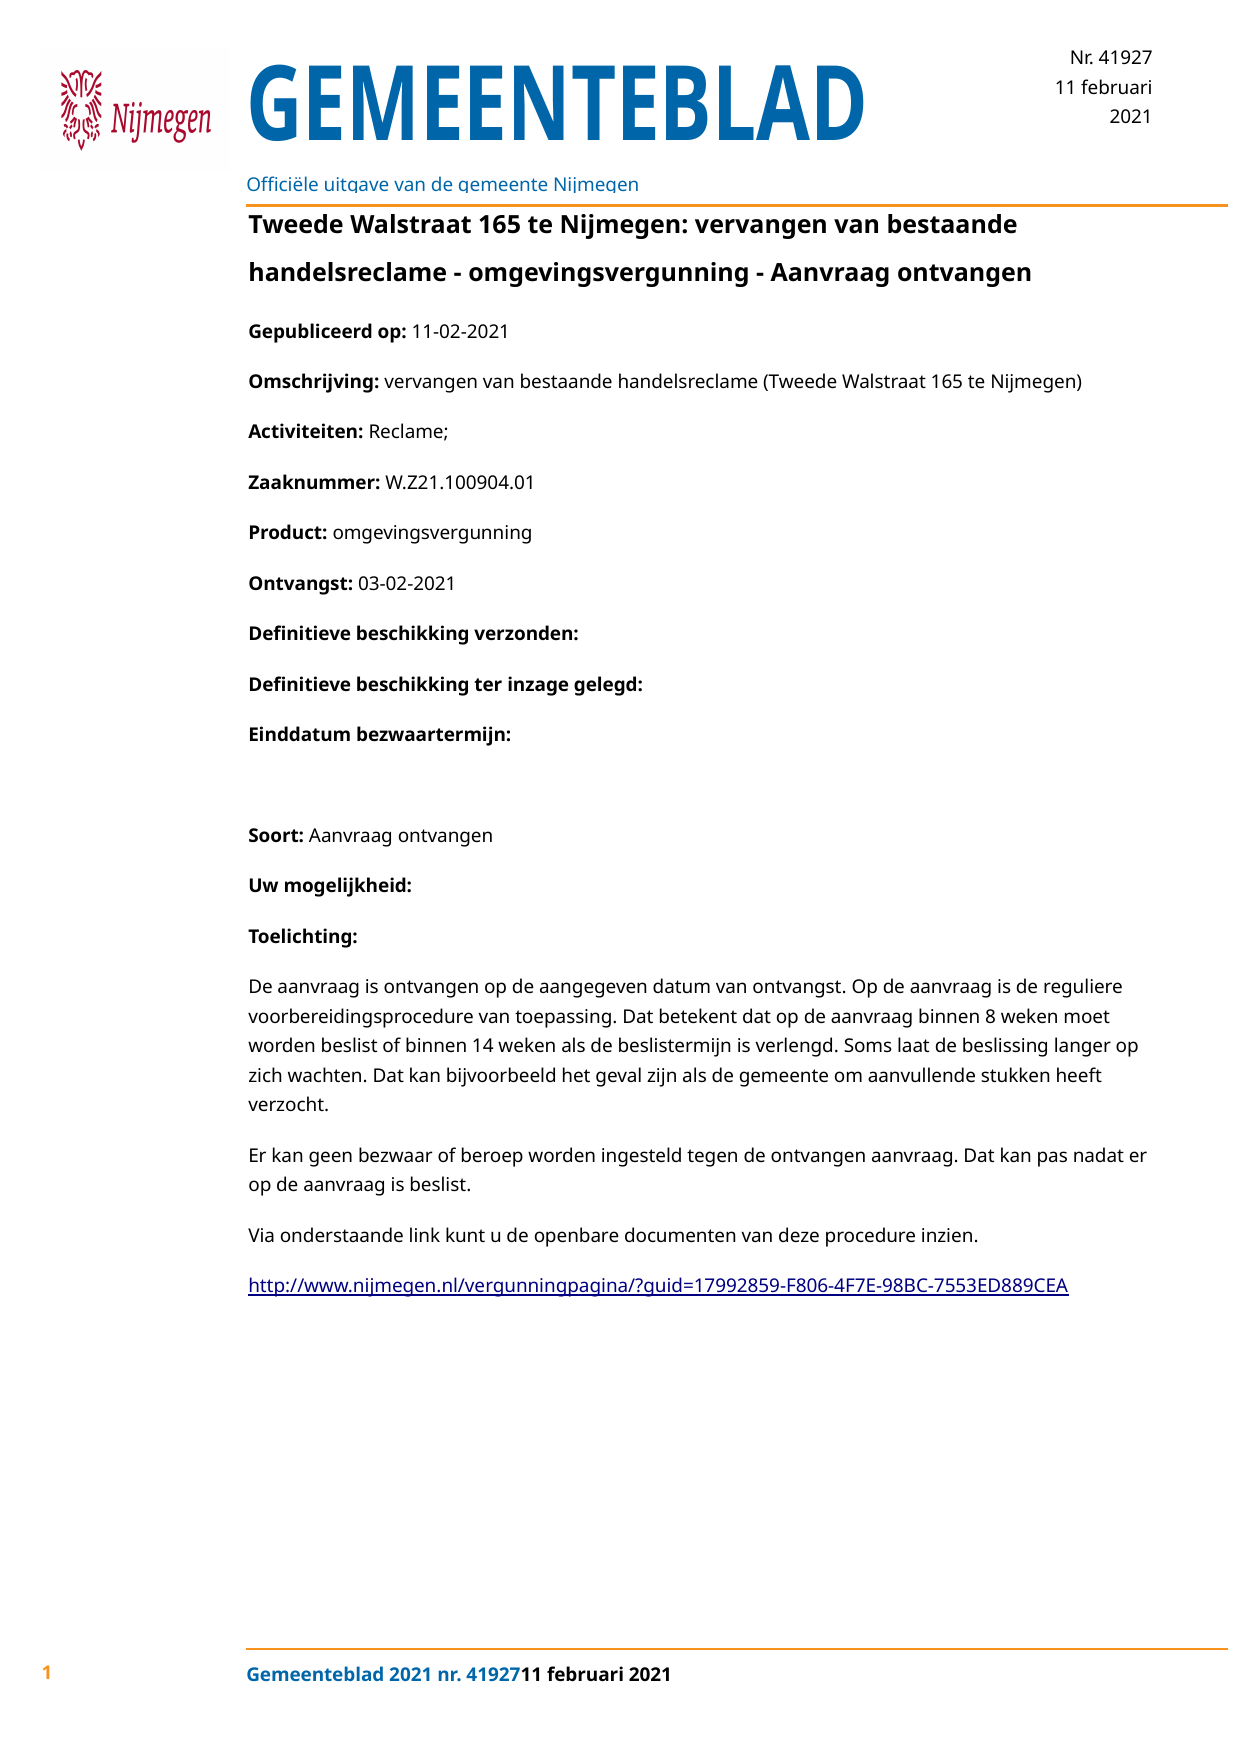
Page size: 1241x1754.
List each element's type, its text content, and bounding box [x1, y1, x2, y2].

picture [41, 47, 231, 172]
text Tweede Walstraat 165 te Nijmegen: vervangen van bestaande handelsreclame - omgevingsvergunning - Aanvraag ontvangen [248, 207, 1152, 288]
text Ontvangst: 03-02-2021 [248, 570, 1152, 596]
text Product: omgevingsvergunning [248, 519, 1152, 545]
text Er kan geen bezwaar of beroep worden ingesteld tegen de ontvangen aanvraag. Dat kan pas nadat er op de aanvraag is beslist. [248, 1142, 1152, 1197]
text De aanvraag is ontvangen op de aangegeven datum van ontvangst. Op de aanvraag is de reguliere voorbereidingsprocedure van toepassing. Dat betekent dat op de aanvraag binnen 8 weken moet worden beslist of binnen 14 weken als de beslistermijn is verlengd. Soms laat de beslissing langer op zich wachten. Dat kan bijvoorbeeld het geval zijn als de gemeente om aanvullende stukken heeft verzocht. [248, 973, 1152, 1117]
text Uw mogelijkheid: [248, 872, 1152, 898]
text Via onderstaande link kunt u de openbare documenten van deze procedure inzien. [248, 1222, 1152, 1248]
text Omschrijving: vervangen van bestaande handelsreclame (Tweede Walstraat 165 te Nijmegen) [248, 368, 1152, 394]
text Gepubliceerd op: 11-02-2021 [248, 318, 1152, 344]
text Einddatum bezwaartermijn: [248, 721, 1152, 747]
text Definitieve beschikking ter inzage gelegd: [248, 671, 1152, 697]
text Zaaknummer: W.Z21.100904.01 [248, 469, 1152, 495]
text Activiteiten: Reclame; [248, 419, 1152, 444]
text Definitieve beschikking verzonden: [248, 620, 1152, 646]
text Soort: Aanvraag ontvangen [248, 822, 1152, 848]
text Toelichting: [248, 923, 1152, 949]
text http://www.nijmegen.nl/vergunningpagina/?guid=17992859-F806-4F7E-98BC-7553ED889CEA [248, 1272, 1152, 1298]
